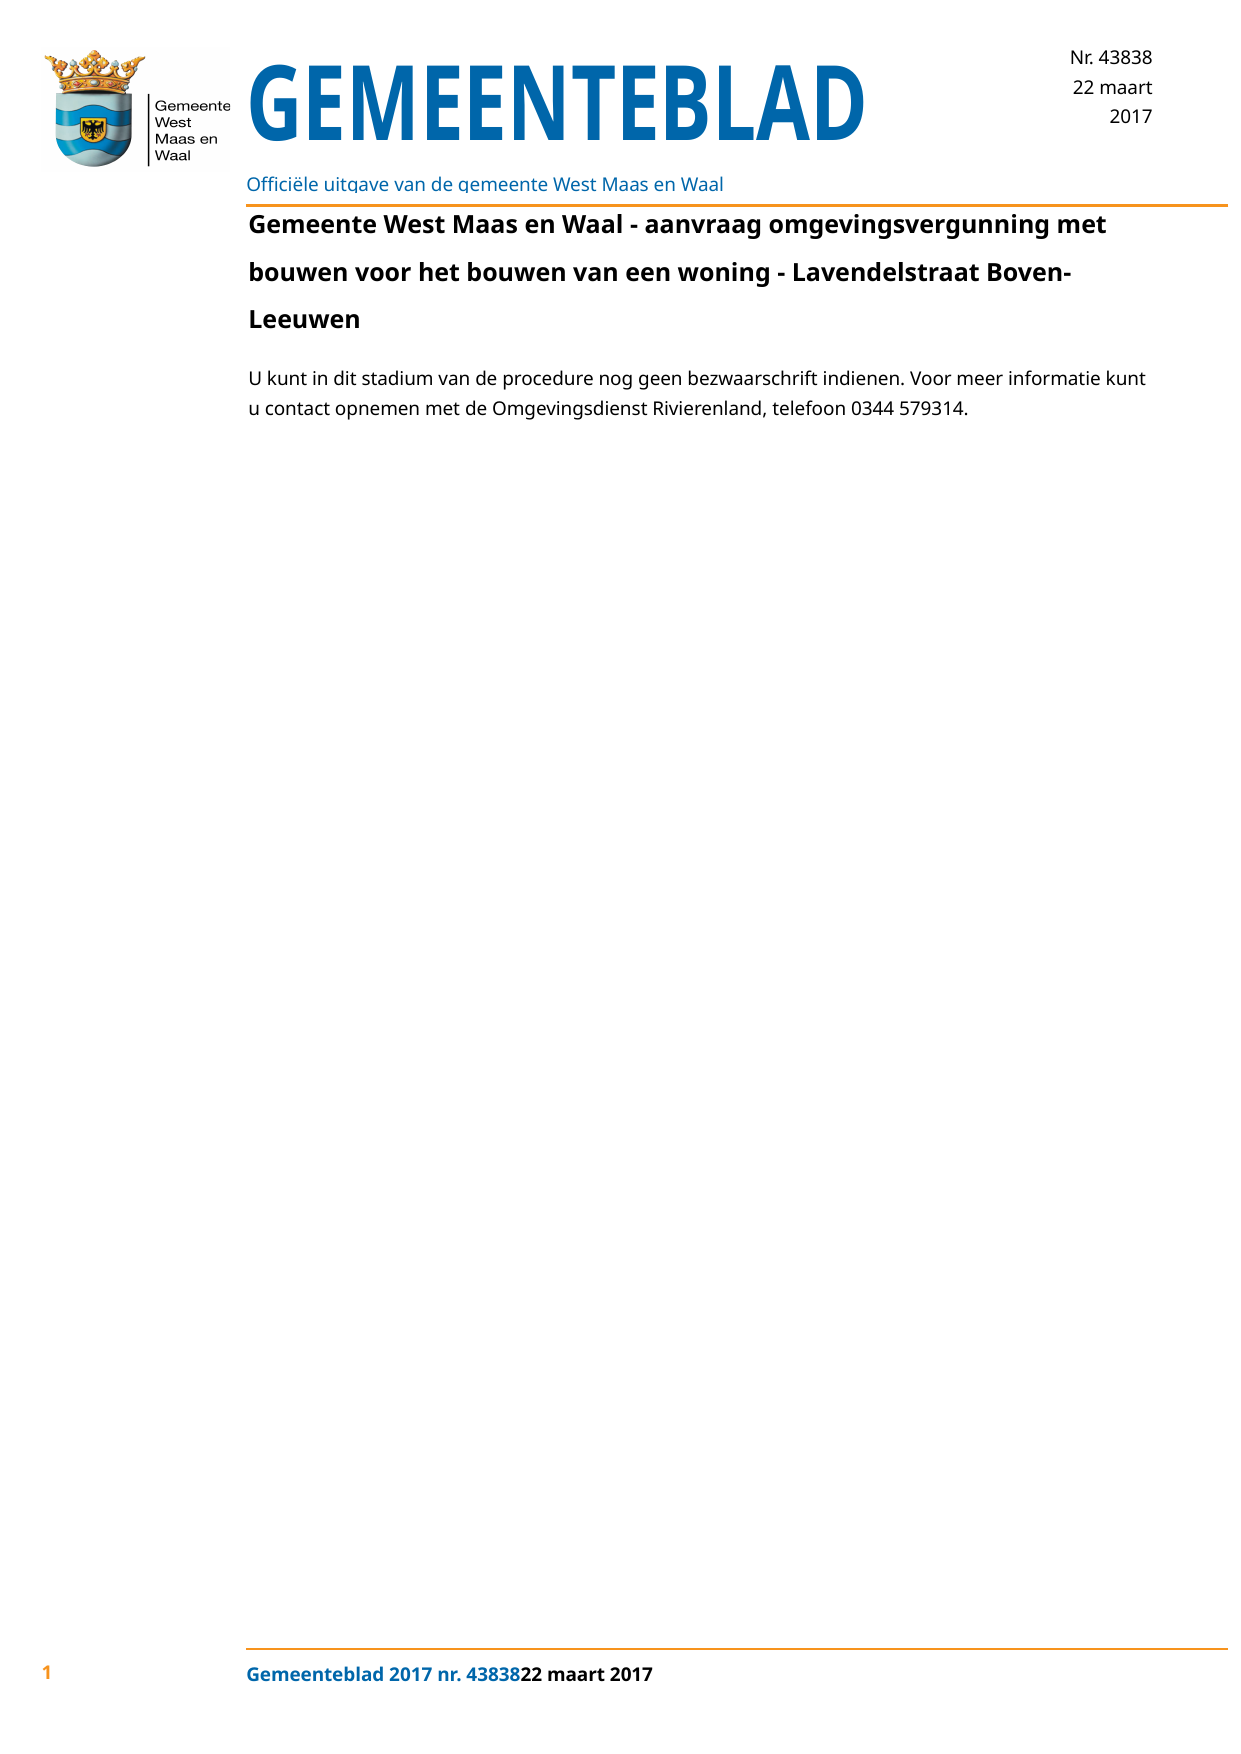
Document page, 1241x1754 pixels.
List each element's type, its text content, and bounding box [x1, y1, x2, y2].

picture [41, 47, 231, 172]
text U kunt in dit stadium van de procedure nog geen bezwaarschrift indienen. Voor meer informatie kunt u contact opnemen met de Omgevingsdienst Rivierenland, telefoon 0344 579314. [248, 366, 1152, 421]
text Gemeente West Maas en Waal - aanvraag omgevingsvergunning met bouwen voor het bouwen van een woning - Lavendelstraat Boven-Leeuwen [248, 207, 1152, 336]
